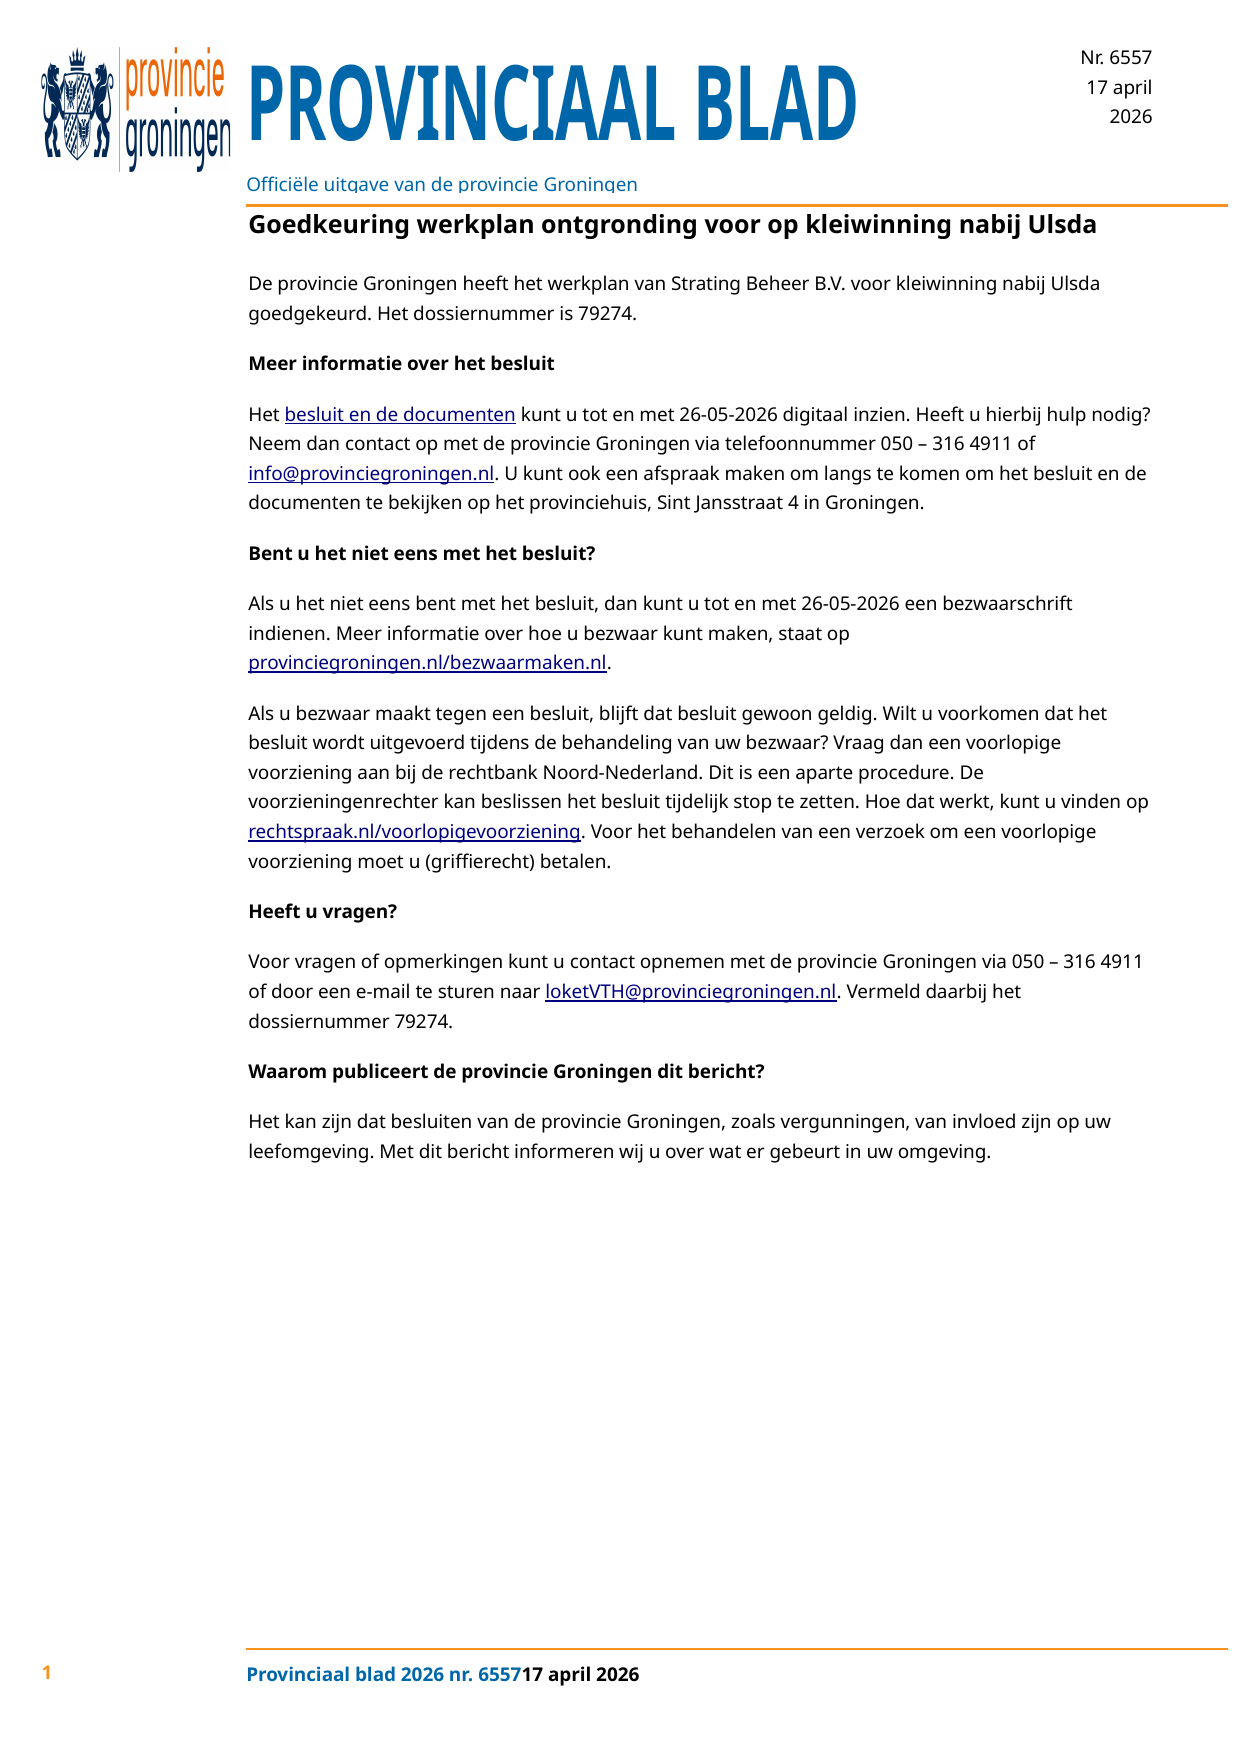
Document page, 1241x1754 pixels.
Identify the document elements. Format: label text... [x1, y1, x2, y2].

text Als u het niet eens bent met het besluit, dan kunt u tot en met 26-05-2026 een bezwaarschrift indienen. Meer informatie over hoe u bezwaar kunt maken, staat op provinciegroningen.nl/bezwaarmaken.nl. [248, 590, 1152, 675]
text Voor vragen of opmerkingen kunt u contact opnemen met de provincie Groningen via 050 – 316 4911 of door een e-mail te sturen naar loketVTH@provinciegroningen.nl. Vermeld daarbij het dossiernummer 79274. [248, 949, 1152, 1033]
text Heeft u vragen? [248, 898, 1152, 924]
text De provincie Groningen heeft het werkplan van Strating Beheer B.V. voor kleiwinning nabij Ulsda goedgekeurd. Het dossiernummer is 79274. [248, 270, 1152, 326]
text Waarom publiceert de provincie Groningen dit bericht? [248, 1058, 1152, 1084]
text Meer informatie over het besluit [248, 350, 1152, 376]
picture [41, 47, 231, 172]
text Bent u het niet eens met het besluit? [248, 540, 1152, 566]
text Het besluit en de documenten kunt u tot en met 26-05-2026 digitaal inzien. Heeft u hierbij hulp nodig? Neem dan contact op met de provincie Groningen via telefoonnummer 050 – 316 4911 of info@provinciegroningen.nl. U kunt ook een afspraak maken om langs te komen om het besluit en de documenten te bekijken op het provinciehuis, Sint Jansstraat 4 in Groningen. [248, 401, 1152, 515]
text Het kan zijn dat besluiten van de provincie Groningen, zoals vergunningen, van invloed zijn op uw leefomgeving. Met dit bericht informeren wij u over wat er gebeurt in uw omgeving. [248, 1109, 1152, 1164]
text Als u bezwaar maakt tegen een besluit, blijft dat besluit gewoon geldig. Wilt u voorkomen dat het besluit wordt uitgevoerd tijdens de behandeling van uw bezwaar? Vraag dan een voorlopige voorziening aan bij de rechtbank Noord-Nederland. Dit is een aparte procedure. De voorzieningenrechter kan beslissen het besluit tijdelijk stop te zetten. Hoe dat werkt, kunt u vinden op rechtspraak.nl/voorlopigevoorziening. Voor het behandelen van een verzoek om een voorlopige voorziening moet u (griffierecht) betalen. [248, 700, 1152, 873]
text Goedkeuring werkplan ontgronding voor op kleiwinning nabij Ulsda [248, 207, 1152, 241]
